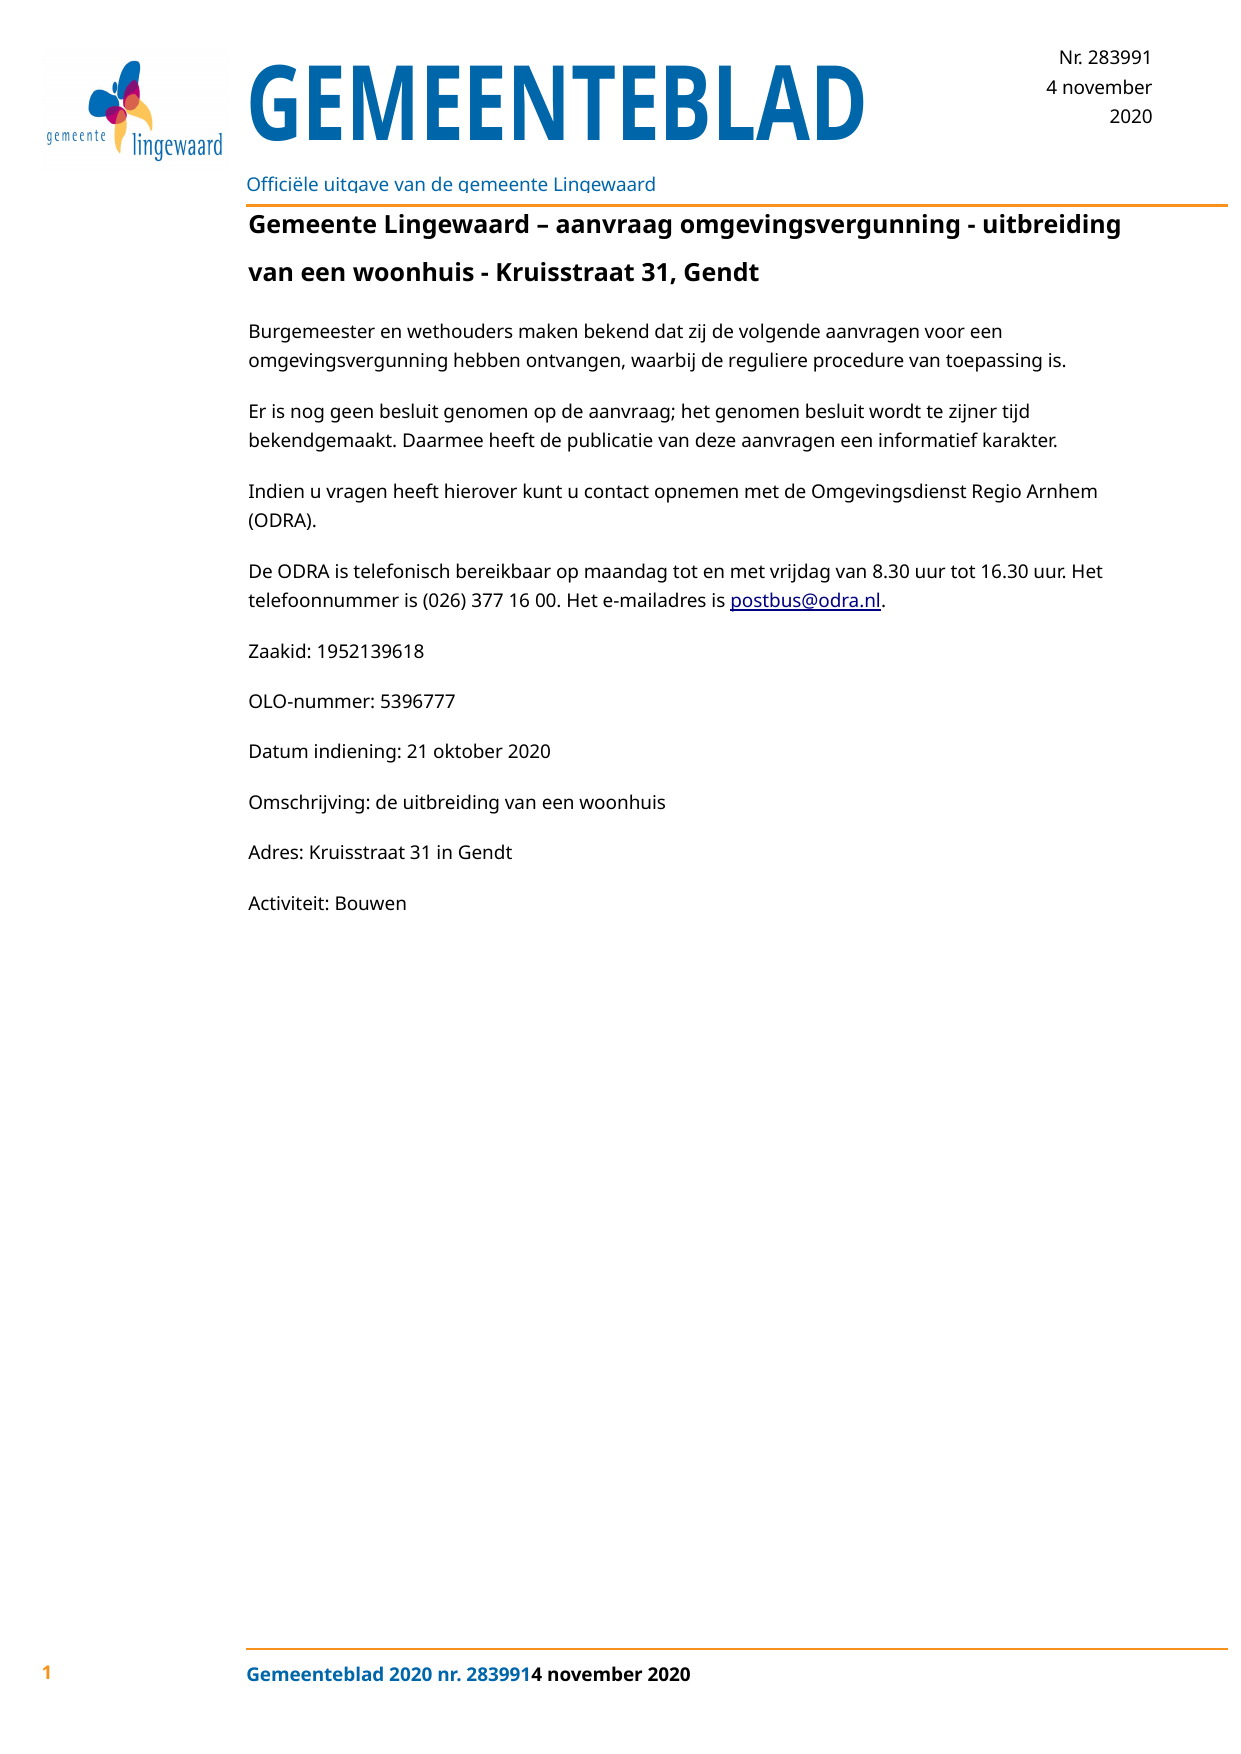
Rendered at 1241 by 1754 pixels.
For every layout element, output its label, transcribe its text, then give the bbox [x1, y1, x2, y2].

text OLO-nummer: 5396777 [248, 688, 1152, 714]
text Adres: Kruisstraat 31 in Gendt [248, 839, 1152, 865]
text Burgemeester en wethouders maken bekend dat zij de volgende aanvragen voor een omgevingsvergunning hebben ontvangen, waarbij de reguliere procedure van toepassing is. [248, 318, 1152, 373]
text Er is nog geen besluit genomen op de aanvraag; het genomen besluit wordt te zijner tijd bekendgemaakt. Daarmee heeft de publicatie van deze aanvragen een informatief karakter. [248, 398, 1152, 453]
text Activiteit: Bouwen [248, 890, 1152, 916]
text Omschrijving: de uitbreiding van een woonhuis [248, 789, 1152, 815]
text De ODRA is telefonisch bereikbaar op maandag tot en met vrijdag van 8.30 uur tot 16.30 uur. Het telefoonnummer is (026) 377 16 00. Het e-mailadres is postbus@odra.nl. [248, 558, 1152, 613]
text Gemeente Lingewaard – aanvraag omgevingsvergunning - uitbreiding van een woonhuis - Kruisstraat 31, Gendt [248, 207, 1152, 288]
text Datum indiening: 21 oktober 2020 [248, 739, 1152, 764]
picture [41, 47, 231, 172]
text Zaakid: 1952139618 [248, 638, 1152, 664]
text Indien u vragen heeft hierover kunt u contact opnemen met de Omgevingsdienst Regio Arnhem (ODRA). [248, 478, 1152, 533]
